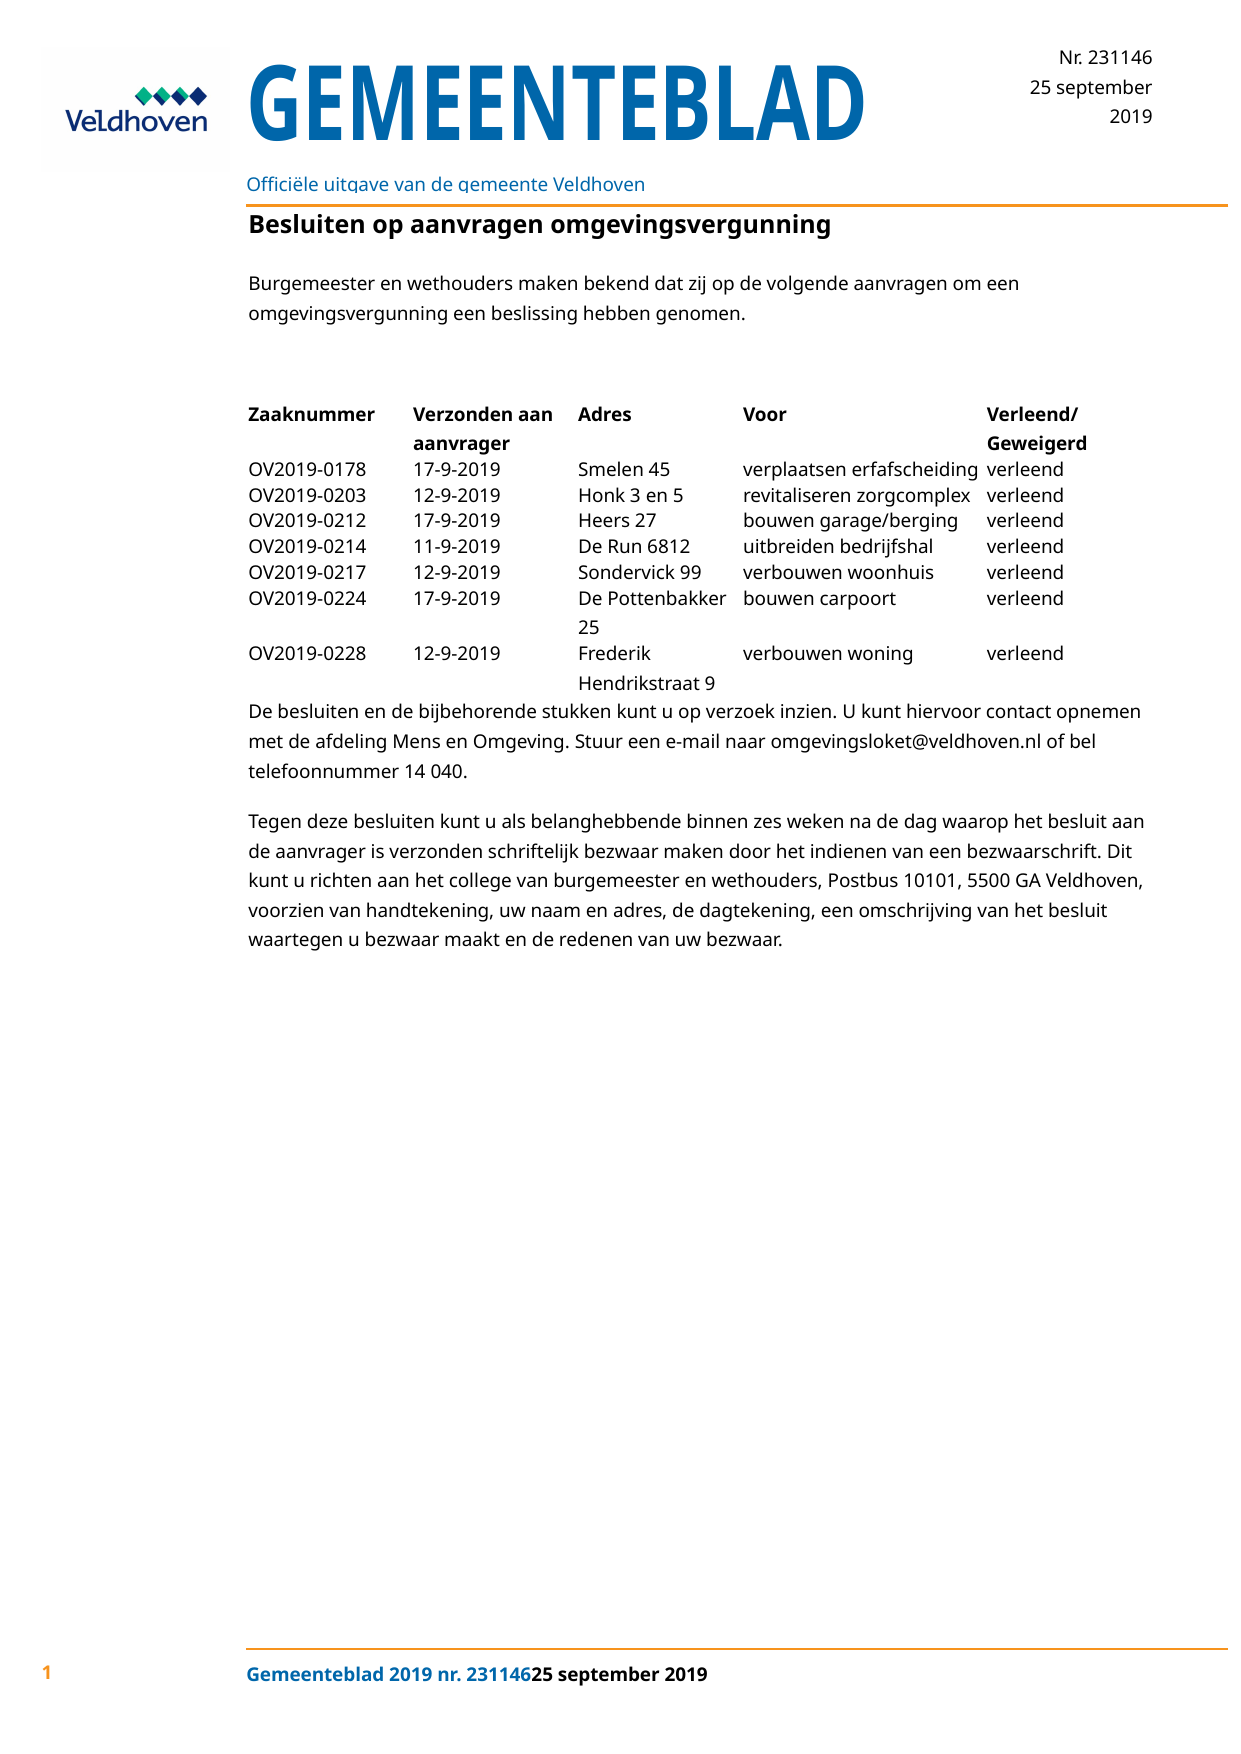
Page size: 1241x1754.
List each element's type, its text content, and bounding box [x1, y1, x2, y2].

table_cell bouwen carpoort [743, 585, 987, 640]
table_cell uitbreiden bedrijfshal [743, 533, 987, 559]
text Tegen deze besluiten kunt u als belanghebbende binnen zes weken na de dag waarop het besluit aan de aanvrager is verzonden schriftelijk bezwaar maken door het indienen van een bezwaarschrift. Dit kunt u richten aan het college van burgemeester en wethouders, Postbus 10101, 5500 GA Veldhoven, voorzien van handtekening, uw naam en adres, de dagtekening, een omschrijving van het besluit waartegen u bezwaar maakt en de redenen van uw bezwaar. [248, 808, 1152, 952]
table_cell verleend [987, 559, 1152, 585]
table_cell Smelen 45 [578, 456, 743, 482]
table_header Verleend/Geweigerd [987, 401, 1152, 456]
table_cell OV2019-0203 [248, 482, 413, 508]
table_cell verleend [987, 508, 1152, 533]
table_cell 17-9-2019 [413, 456, 578, 482]
table_cell Heers 27 [578, 508, 743, 533]
table_cell OV2019-0212 [248, 508, 413, 533]
table_cell OV2019-0178 [248, 456, 413, 482]
table_cell 17-9-2019 [413, 508, 578, 533]
table_cell Frederik Hendrikstraat 9 [578, 640, 743, 695]
table_cell 12-9-2019 [413, 482, 578, 508]
table_header Voor [743, 401, 987, 456]
text Burgemeester en wethouders maken bekend dat zij op de volgende aanvragen om een omgevingsvergunning een beslissing hebben genomen. [248, 270, 1152, 326]
table_cell verleend [987, 585, 1152, 640]
table_cell verleend [987, 482, 1152, 508]
table_cell De Pottenbakker 25 [578, 585, 743, 640]
table_cell Sondervick 99 [578, 559, 743, 585]
text Besluiten op aanvragen omgevingsvergunning [248, 207, 1152, 241]
table_cell 17-9-2019 [413, 585, 578, 640]
table_cell OV2019-0214 [248, 533, 413, 559]
table_cell OV2019-0217 [248, 559, 413, 585]
table_cell OV2019-0224 [248, 585, 413, 640]
table_cell verbouwen woning [743, 640, 987, 695]
table_cell verleend [987, 640, 1152, 695]
table_cell bouwen garage/berging [743, 508, 987, 533]
table_cell revitaliseren zorgcomplex [743, 482, 987, 508]
table_header Zaaknummer [248, 401, 413, 456]
table_header Verzonden aan aanvrager [413, 401, 578, 456]
table_cell 12-9-2019 [413, 559, 578, 585]
text De besluiten en de bijbehorende stukken kunt u op verzoek inzien. U kunt hiervoor contact opnemen met de afdeling Mens en Omgeving. Stuur een e-mail naar omgevingsloket@veldhoven.nl of bel telefoonnummer 14 040. [248, 699, 1152, 783]
table_cell OV2019-0228 [248, 640, 413, 695]
table_cell verplaatsen erfafscheiding [743, 456, 987, 482]
table_cell verbouwen woonhuis [743, 559, 987, 585]
table_cell 11-9-2019 [413, 533, 578, 559]
picture [41, 47, 231, 172]
table_cell verleend [987, 533, 1152, 559]
table_header Adres [578, 401, 743, 456]
table_cell De Run 6812 [578, 533, 743, 559]
table_cell 12-9-2019 [413, 640, 578, 695]
table_cell Honk 3 en 5 [578, 482, 743, 508]
table_cell verleend [987, 456, 1152, 482]
